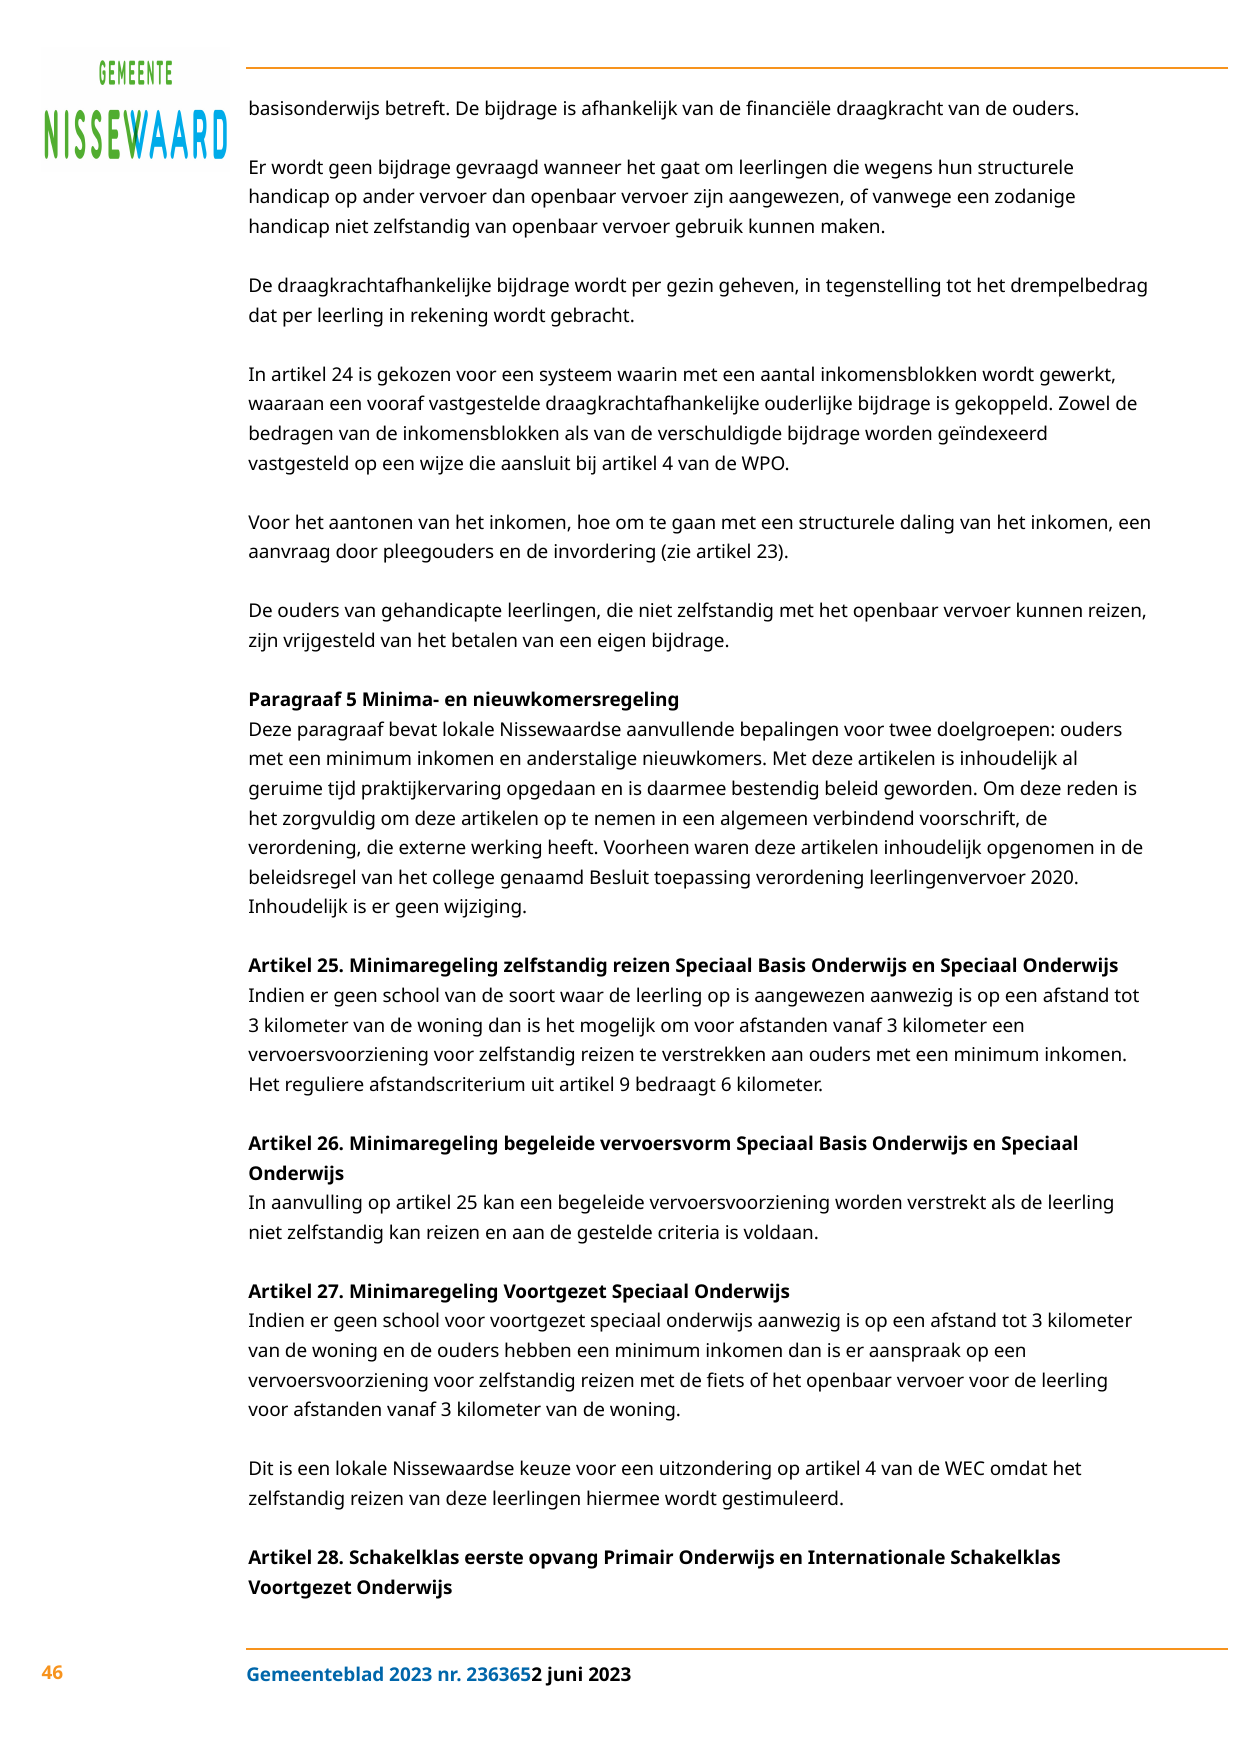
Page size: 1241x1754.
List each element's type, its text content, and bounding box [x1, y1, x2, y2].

text Deze paragraaf bevat lokale Nissewaardse aanvullende bepalingen voor twee doelgroepen: ouders met een minimum inkomen en anderstalige nieuwkomers. Met deze artikelen is inhoudelijk al geruime tijd praktijkervaring opgedaan en is daarmee bestendig beleid geworden. Om deze reden is het zorgvuldig om deze artikelen op te nemen in een algemeen verbindend voorschrift, de verordening, die externe werking heeft. Voorheen waren deze artikelen inhoudelijk opgenomen in de beleidsregel van het college genaamd Besluit toepassing verordening leerlingenvervoer 2020. Inhoudelijk is er geen wijziging. [248, 716, 1152, 919]
text Artikel 28. Schakelklas eerste opvang Primair Onderwijs en Internationale Schakelklas Voortgezet Onderwijs [248, 1544, 1152, 1600]
text basisonderwijs betreft. De bijdrage is afhankelijk van de financiële draagkracht van de ouders. [248, 95, 1152, 121]
text Indien er geen school van de soort waar de leerling op is aangewezen aanwezig is op een afstand tot 3 kilometer van de woning dan is het mogelijk om voor afstanden vanaf 3 kilometer een vervoersvoorziening voor zelfstandig reizen te verstrekken aan ouders met een minimum inkomen. Het reguliere afstandscriterium uit artikel 9 bedraagt 6 kilometer. [248, 982, 1152, 1097]
text Indien er geen school voor voortgezet speciaal onderwijs aanwezig is op een afstand tot 3 kilometer van de woning en de ouders hebben een minimum inkomen dan is er aanspraak op een vervoersvoorziening voor zelfstandig reizen met de fiets of het openbaar vervoer voor de leerling voor afstanden vanaf 3 kilometer van de woning. [248, 1308, 1152, 1422]
text Er wordt geen bijdrage gevraagd wanneer het gaat om leerlingen die wegens hun structurele handicap op ander vervoer dan openbaar vervoer zijn aangewezen, of vanwege een zodanige handicap niet zelfstandig van openbaar vervoer gebruik kunnen maken. [248, 154, 1152, 239]
text Voor het aantonen van het inkomen, hoe om te gaan met een structurele daling van het inkomen, een aanvraag door pleegouders en de invordering (zie artikel 23). [248, 509, 1152, 564]
text Paragraaf 5 Minima- en nieuwkomersregeling [248, 686, 1152, 712]
text De ouders van gehandicapte leerlingen, die niet zelfstandig met het openbaar vervoer kunnen reizen, zijn vrijgesteld van het betalen van een eigen bijdrage. [248, 598, 1152, 653]
picture [41, 47, 231, 172]
text Artikel 26. Minimaregeling begeleide vervoersvorm Speciaal Basis Onderwijs en Speciaal Onderwijs [248, 1130, 1152, 1186]
text In aanvulling op artikel 25 kan een begeleide vervoersvoorziening worden verstrekt als de leerling niet zelfstandig kan reizen en aan de gestelde criteria is voldaan. [248, 1189, 1152, 1245]
text De draagkrachtafhankelijke bijdrage wordt per gezin geheven, in tegenstelling tot het drempelbedrag dat per leerling in rekening wordt gebracht. [248, 272, 1152, 328]
text In artikel 24 is gekozen voor een systeem waarin met een aantal inkomensblokken wordt gewerkt, waaraan een vooraf vastgestelde draagkrachtafhankelijke ouderlijke bijdrage is gekoppeld. Zowel de bedragen van de inkomensblokken als van de verschuldigde bijdrage worden geïndexeerd vastgesteld op een wijze die aansluit bij artikel 4 van de WPO. [248, 361, 1152, 476]
text Artikel 27. Minimaregeling Voortgezet Speciaal Onderwijs [248, 1278, 1152, 1304]
text Artikel 25. Minimaregeling zelfstandig reizen Speciaal Basis Onderwijs en Speciaal Onderwijs [248, 953, 1152, 978]
text Dit is een lokale Nissewaardse keuze voor een uitzondering op artikel 4 van de WEC omdat het zelfstandig reizen van deze leerlingen hiermee wordt gestimuleerd. [248, 1456, 1152, 1511]
